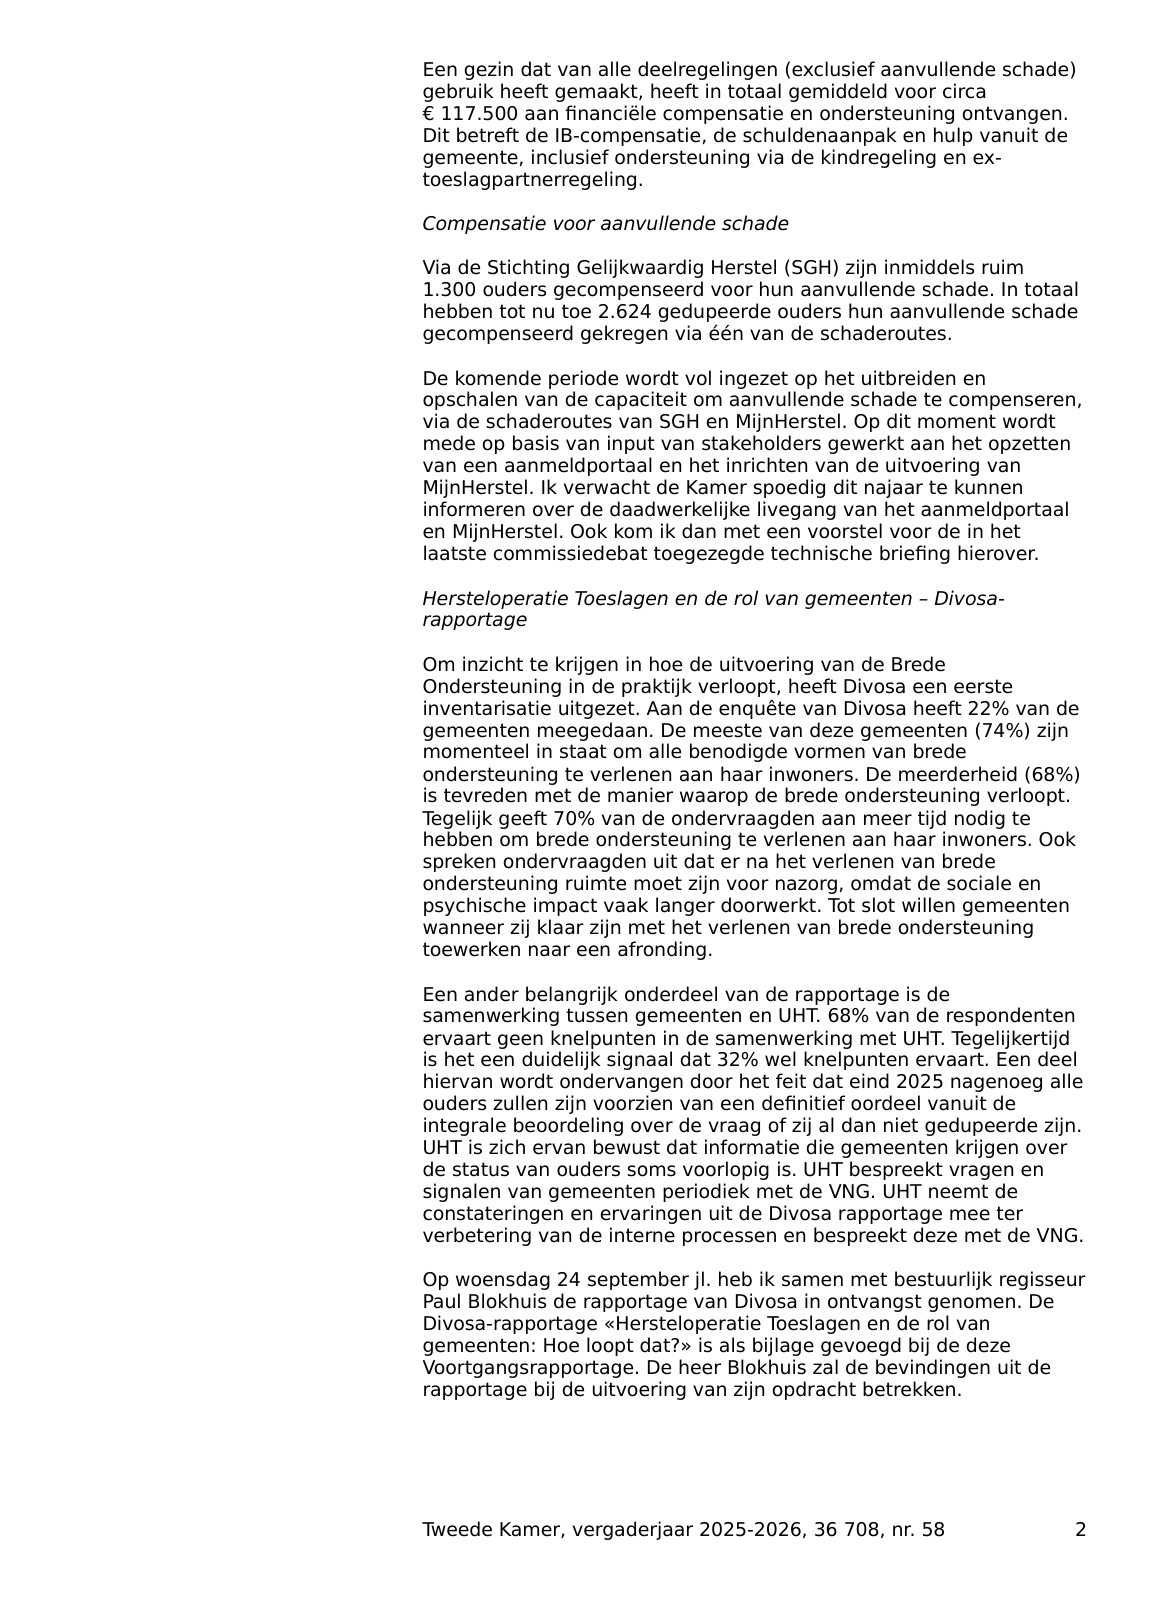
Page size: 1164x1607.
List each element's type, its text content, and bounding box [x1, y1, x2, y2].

text Een ander belangrijk onderdeel van de rapportage is de samenwerking tussen gemeenten en UHT. 68% van de respondenten ervaart geen knelpunten in de samenwerking met UHT. Tegelijkertijd is het een duidelijk signaal dat 32% wel knelpunten ervaart. Een deel hiervan wordt ondervangen door het feit dat eind 2025 nagenoeg alle ouders zullen zijn voorzien van een definitief oordeel vanuit de integrale beoordeling over de vraag of zij al dan niet gedupeerde zijn. UHT is zich ervan bewust dat informatie die gemeenten krijgen over de status van ouders soms voorlopig is. UHT bespreekt vragen en signalen van gemeenten periodiek met de VNG. UHT neemt de constateringen en ervaringen uit de Divosa rapportage mee ter verbetering van de interne processen en bespreekt deze met de VNG. [422, 983, 1087, 1247]
subtitle Hersteloperatie Toeslagen en de rol van gemeenten – Divosa-rapportage [422, 587, 1087, 631]
text Een gezin dat van alle deelregelingen (exclusief aanvullende schade) gebruik heeft gemaakt, heeft in totaal gemiddeld voor circa € 117.500 aan financiële compensatie en ondersteuning ontvangen. Dit betreft de IB-compensatie, de schuldenaanpak en hulp vanuit de gemeente, inclusief ondersteuning via de kindregeling en ex-toeslagpartnerregeling. [422, 59, 1087, 191]
text Om inzicht te krijgen in hoe de uitvoering van de Brede Ondersteuning in de praktijk verloopt, heeft Divosa een eerste inventarisatie uitgezet. Aan de enquête van Divosa heeft 22% van de gemeenten meegedaan. De meeste van deze gemeenten (74%) zijn momenteel in staat om alle benodigde vormen van brede ondersteuning te verlenen aan haar inwoners. De meerderheid (68%) is tevreden met de manier waarop de brede ondersteuning verloopt. Tegelijk geeft 70% van de ondervraagden aan meer tijd nodig te hebben om brede ondersteuning te verlenen aan haar inwoners. Ook spreken ondervraagden uit dat er na het verlenen van brede ondersteuning ruimte moet zijn voor nazorg, omdat de sociale en psychische impact vaak langer doorwerkt. Tot slot willen gemeenten wanneer zij klaar zijn met het verlenen van brede ondersteuning toewerken naar een afronding. [422, 653, 1087, 961]
subtitle Compensatie voor aanvullende schade [422, 213, 1087, 235]
text Via de Stichting Gelijkwaardig Herstel (SGH) zijn inmiddels ruim 1.300 ouders gecompenseerd voor hun aanvullende schade. In totaal hebben tot nu toe 2.624 gedupeerde ouders hun aanvullende schade gecompenseerd gekregen via één van de schaderoutes. [422, 257, 1087, 345]
text De komende periode wordt vol ingezet op het uitbreiden en opschalen van de capaciteit om aanvullende schade te compenseren, via de schaderoutes van SGH en MijnHerstel. Op dit moment wordt mede op basis van input van stakeholders gewerkt aan het opzetten van een aanmeldportaal en het inrichten van de uitvoering van MijnHerstel. Ik verwacht de Kamer spoedig dit najaar te kunnen informeren over de daadwerkelijke livegang van het aanmeldportaal en MijnHerstel. Ook kom ik dan met een voorstel voor de in het laatste commissiedebat toegezegde technische briefing hierover. [422, 367, 1087, 565]
text Op woensdag 24 september jl. heb ik samen met bestuurlijk regisseur Paul Blokhuis de rapportage van Divosa in ontvangst genomen. De Divosa-rapportage «Hersteloperatie Toeslagen en de rol van gemeenten: Hoe loopt dat?» is als bijlage gevoegd bij de deze Voortgangsrapportage. De heer Blokhuis zal de bevindingen uit de rapportage bij de uitvoering van zijn opdracht betrekken. [422, 1269, 1087, 1401]
